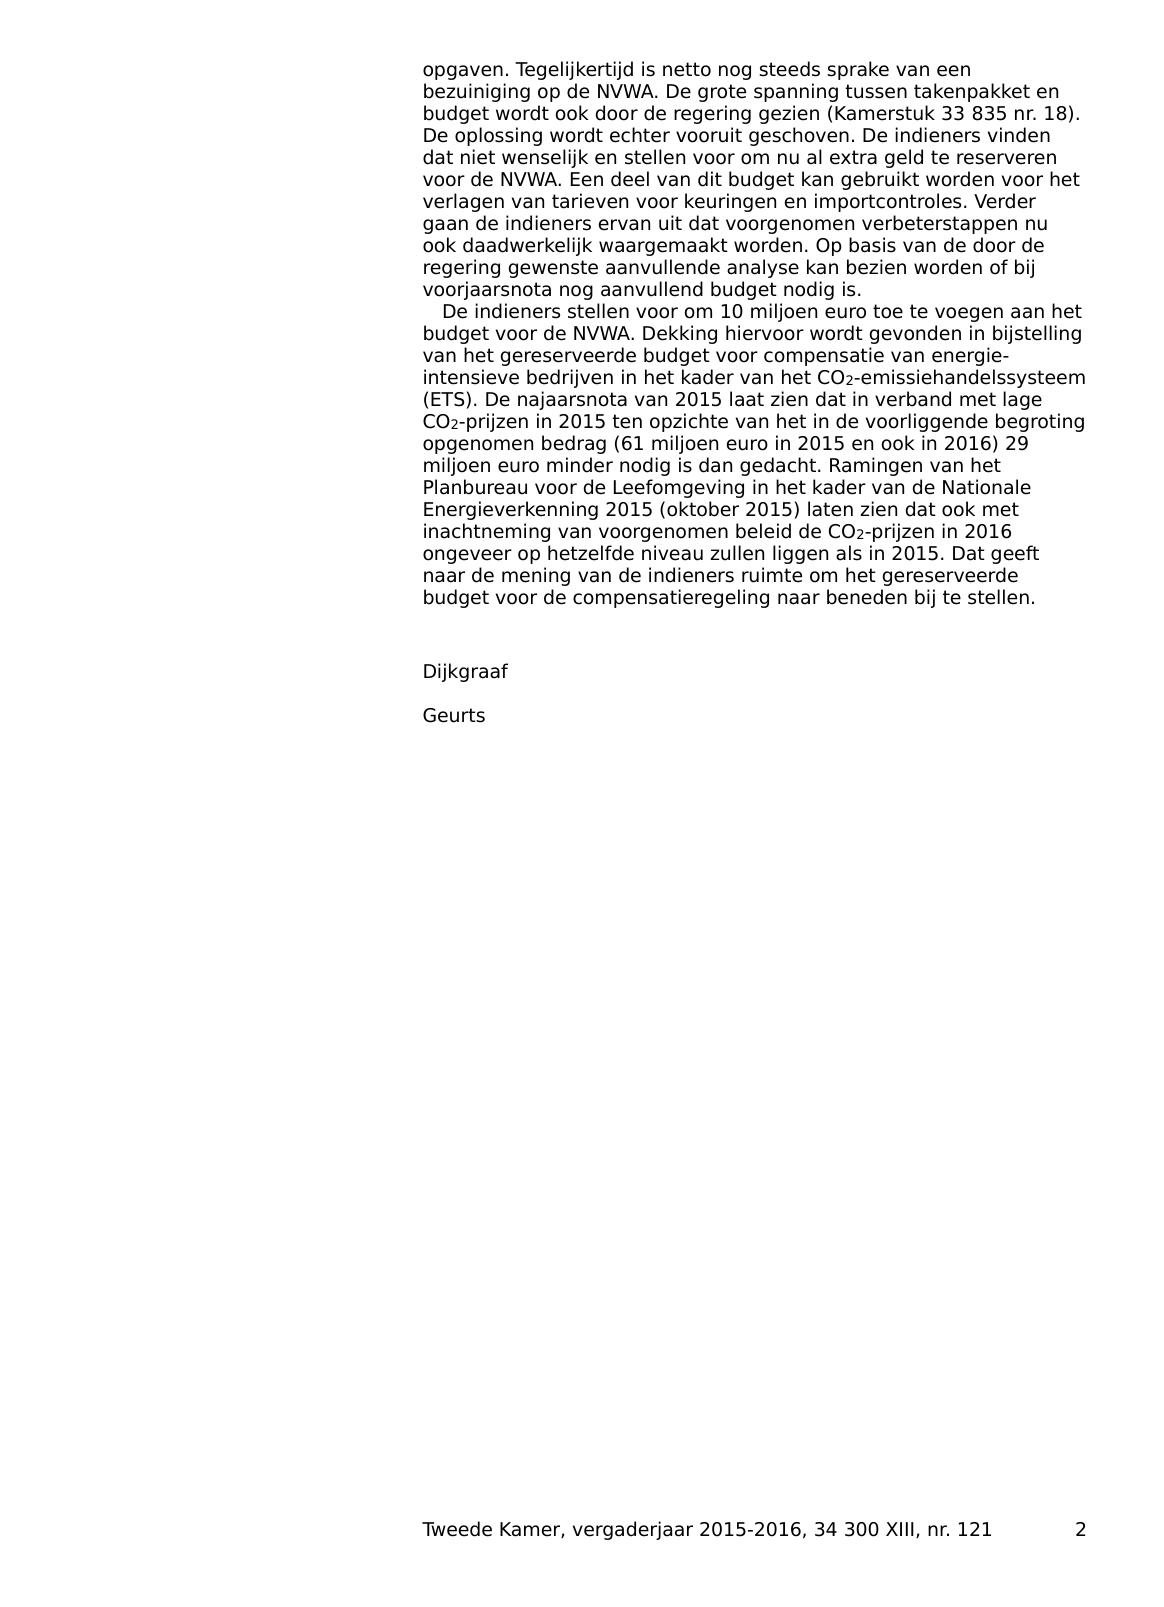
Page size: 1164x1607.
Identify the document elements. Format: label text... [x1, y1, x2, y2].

text Dijkgraaf Geurts [422, 638, 1087, 726]
text opgaven. Tegelijkertijd is netto nog steeds sprake van een bezuiniging op de NVWA. De grote spanning tussen takenpakket en budget wordt ook door de regering gezien (Kamerstuk 33 835 nr. 18). De oplossing wordt echter vooruit geschoven. De indieners vinden dat niet wenselijk en stellen voor om nu al extra geld te reserveren voor de NVWA. Een deel van dit budget kan gebruikt worden voor het verlagen van tarieven voor keuringen en importcontroles. Verder gaan de indieners ervan uit dat voorgenomen verbeterstappen nu ook daadwerkelijk waargemaakt worden. Op basis van de door de regering gewenste aanvullende analyse kan bezien worden of bij voorjaarsnota nog aanvullend budget nodig is. [422, 59, 1087, 301]
text De indieners stellen voor om 10 miljoen euro toe te voegen aan het budget voor de NVWA. Dekking hiervoor wordt gevonden in bijstelling van het gereserveerde budget voor compensatie van energie-intensieve bedrijven in het kader van het CO2-emissiehandelssysteem (ETS). De najaarsnota van 2015 laat zien dat in verband met lage CO2-prijzen in 2015 ten opzichte van het in de voorliggende begroting opgenomen bedrag (61 miljoen euro in 2015 en ook in 2016) 29 miljoen euro minder nodig is dan gedacht. Ramingen van het Planbureau voor de Leefomgeving in het kader van de Nationale Energieverkenning 2015 (oktober 2015) laten zien dat ook met inachtneming van voorgenomen beleid de CO2-prijzen in 2016 ongeveer op hetzelfde niveau zullen liggen als in 2015. Dat geeft naar de mening van de indieners ruimte om het gereserveerde budget voor de compensatieregeling naar beneden bij te stellen. [422, 301, 1087, 608]
